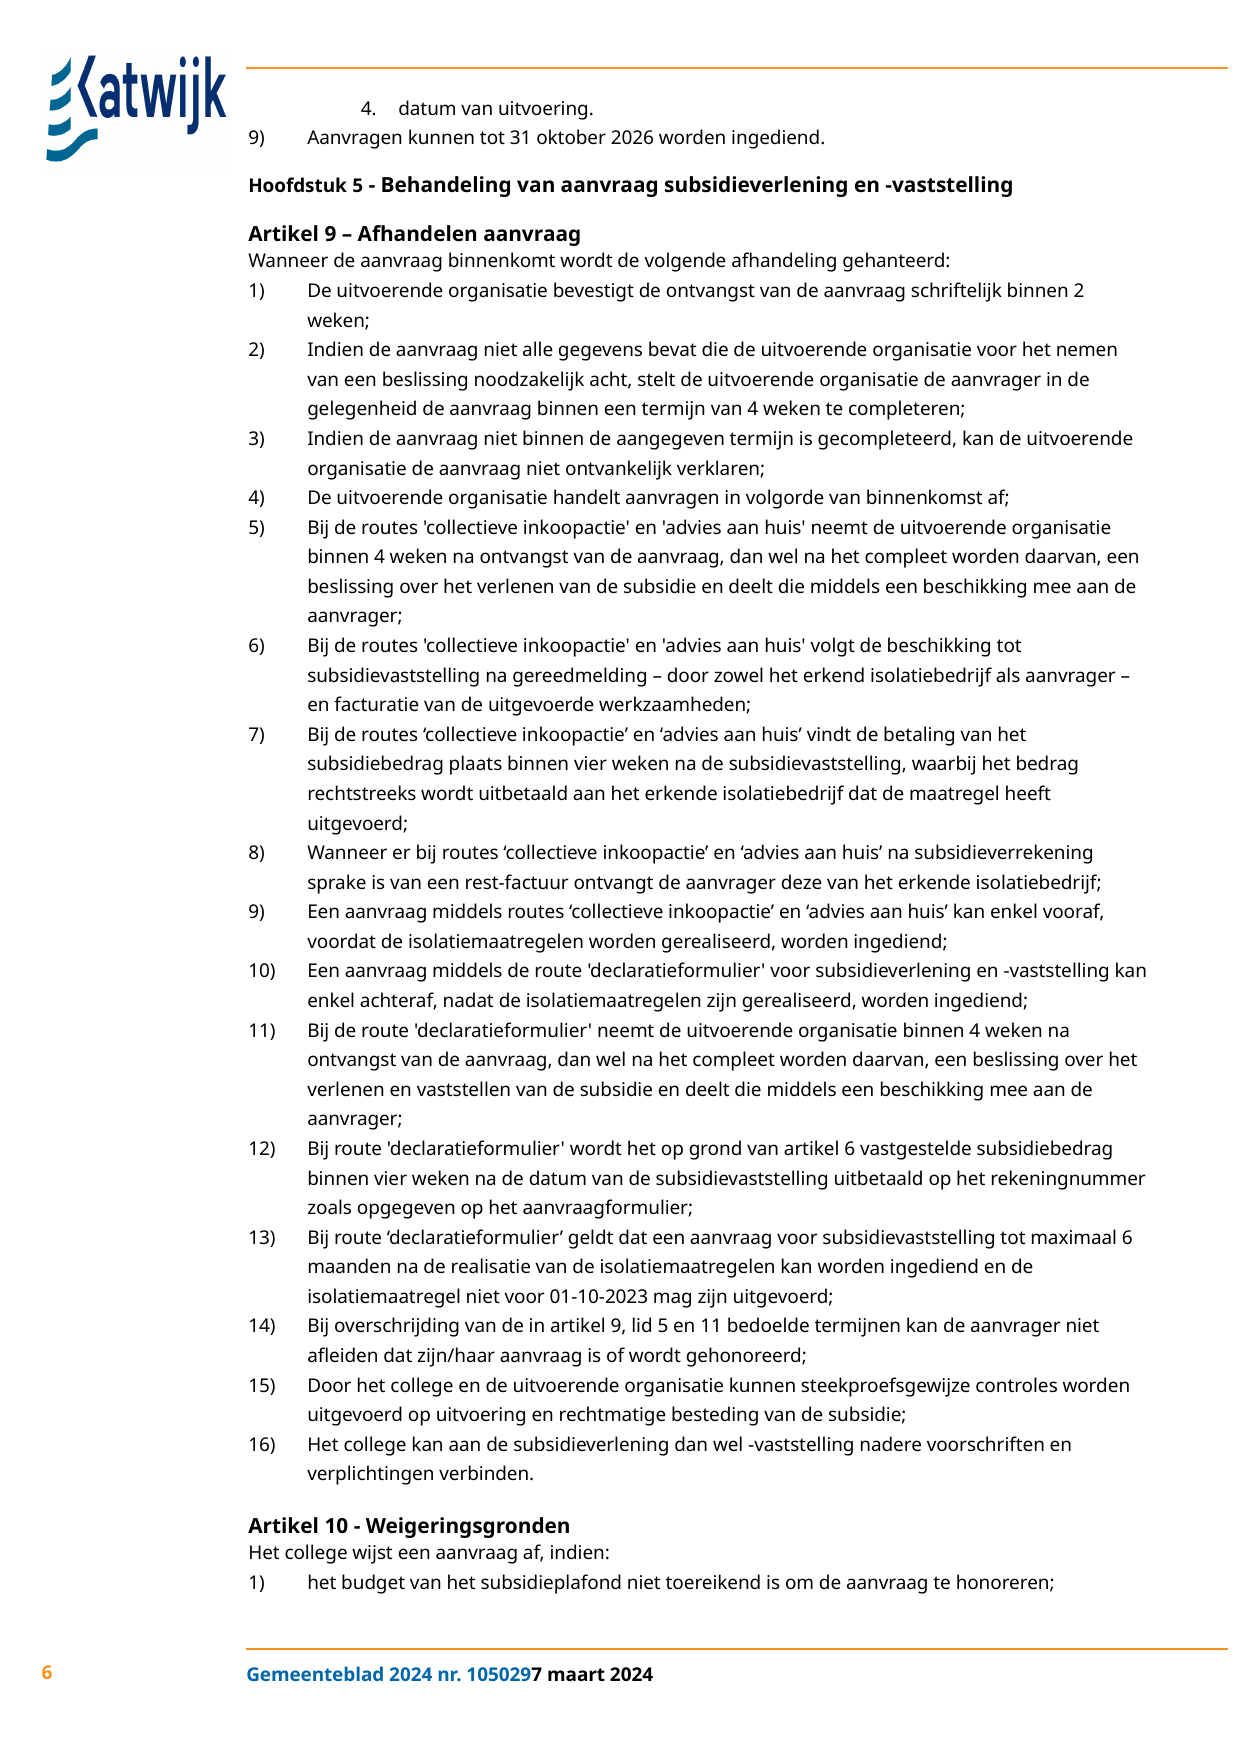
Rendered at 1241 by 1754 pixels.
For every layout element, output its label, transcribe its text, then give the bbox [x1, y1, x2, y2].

list Bij de routes 'collectieve inkoopactie' en 'advies aan huis' volgt de beschikking tot subsidievaststelling na gereedmelding – door zowel het erkend isolatiebedrijf als aanvrager – en facturatie van de uitgevoerde werkzaamheden; [248, 632, 1152, 717]
list datum van uitvoering. [361, 95, 1152, 121]
list het budget van het subsidieplafond niet toereikend is om de aanvraag te honoreren; [248, 1569, 1152, 1595]
list Door het college en de uitvoerende organisatie kunnen steekproefsgewijze controles worden uitgevoerd op uitvoering en rechtmatige besteding van de subsidie; [248, 1372, 1152, 1427]
list Wanneer er bij routes ‘collectieve inkoopactie’ en ‘advies aan huis’ na subsidieverrekening sprake is van een rest-factuur ontvangt de aanvrager deze van het erkende isolatiebedrijf; [248, 839, 1152, 895]
text Het college wijst een aanvraag af, indien: [248, 1539, 1152, 1565]
list Aanvragen kunnen tot 31 oktober 2026 worden ingediend. [248, 124, 1152, 150]
list Een aanvraag middels routes ‘collectieve inkoopactie’ en ‘advies aan huis’ kan enkel vooraf, voordat de isolatiemaatregelen worden gerealiseerd, worden ingediend; [248, 898, 1152, 954]
text Hoofdstuk 5 - Behandeling van aanvraag subsidieverlening en -vaststelling [248, 170, 1152, 198]
list Het college kan aan de subsidieverlening dan wel -vaststelling nadere voorschriften en verplichtingen verbinden. [248, 1431, 1152, 1486]
list Bij route 'declaratieformulier' wordt het op grond van artikel 6 vastgestelde subsidiebedrag binnen vier weken na de datum van de subsidievaststelling uitbetaald op het rekeningnummer zoals opgegeven op het aanvraagformulier; [248, 1135, 1152, 1220]
list Bij de routes 'collectieve inkoopactie' en 'advies aan huis' neemt de uitvoerende organisatie binnen 4 weken na ontvangst van de aanvraag, dan wel na het compleet worden daarvan, een beslissing over het verlenen van de subsidie en deelt die middels een beschikking mee aan de aanvrager; [248, 514, 1152, 628]
list Indien de aanvraag niet alle gegevens bevat die de uitvoerende organisatie voor het nemen van een beslissing noodzakelijk acht, stelt de uitvoerende organisatie de aanvrager in de gelegenheid de aanvraag binnen een termijn van 4 weken te completeren; [248, 336, 1152, 421]
text Artikel 10 - Weigeringsgronden [248, 1511, 1152, 1539]
list De uitvoerende organisatie handelt aanvragen in volgorde van binnenkomst af; [248, 484, 1152, 510]
text Artikel 9 – Afhandelen aanvraag [248, 219, 1152, 248]
list Bij route ‘declaratieformulier’ geldt dat een aanvraag voor subsidievaststelling tot maximaal 6 maanden na de realisatie van de isolatiemaatregelen kan worden ingediend en de isolatiemaatregel niet voor 01-10-2023 mag zijn uitgevoerd; [248, 1224, 1152, 1309]
picture [41, 47, 231, 172]
text Wanneer de aanvraag binnenkomt wordt de volgende afhandeling gehanteerd: [248, 248, 1152, 273]
list Bij de route 'declaratieformulier' neemt de uitvoerende organisatie binnen 4 weken na ontvangst van de aanvraag, dan wel na het compleet worden daarvan, een beslissing over het verlenen en vaststellen van de subsidie en deelt die middels een beschikking mee aan de aanvrager; [248, 1017, 1152, 1131]
list Indien de aanvraag niet binnen de aangegeven termijn is gecompleteerd, kan de uitvoerende organisatie de aanvraag niet ontvankelijk verklaren; [248, 425, 1152, 481]
list De uitvoerende organisatie bevestigt de ontvangst van de aanvraag schriftelijk binnen 2 weken; [248, 277, 1152, 333]
list Een aanvraag middels de route 'declaratieformulier' voor subsidieverlening en -vaststelling kan enkel achteraf, nadat de isolatiemaatregelen zijn gerealiseerd, worden ingediend; [248, 958, 1152, 1013]
list Bij overschrijding van de in artikel 9, lid 5 en 11 bedoelde termijnen kan de aanvrager niet afleiden dat zijn/haar aanvraag is of wordt gehonoreerd; [248, 1313, 1152, 1368]
list Bij de routes ‘collectieve inkoopactie’ en ‘advies aan huis’ vindt de betaling van het subsidiebedrag plaats binnen vier weken na de subsidievaststelling, waarbij het bedrag rechtstreeks wordt uitbetaald aan het erkende isolatiebedrijf dat de maatregel heeft uitgevoerd; [248, 721, 1152, 836]
